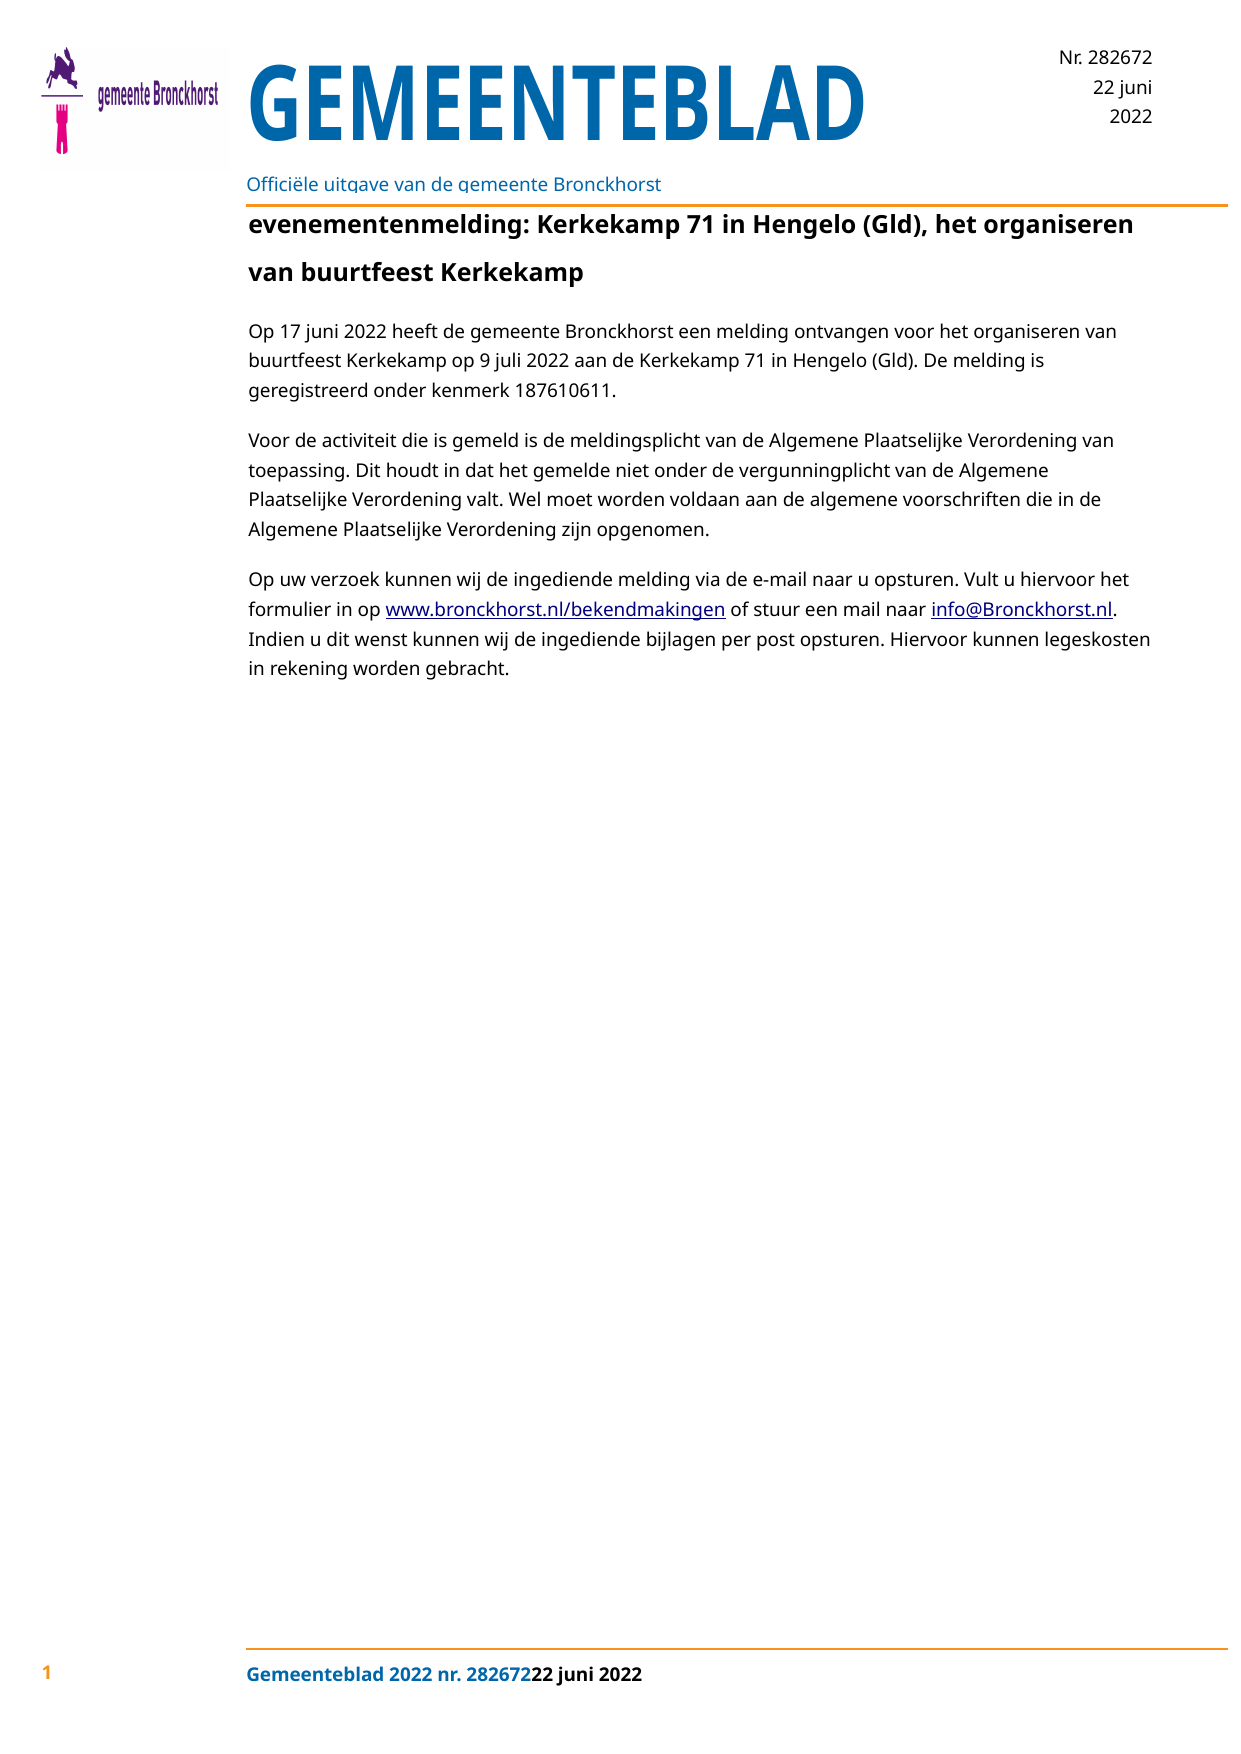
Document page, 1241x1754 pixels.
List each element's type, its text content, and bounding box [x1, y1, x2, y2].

text Op uw verzoek kunnen wij de ingediende melding via de e-mail naar u opsturen. Vult u hiervoor het formulier in op www.bronckhorst.nl/bekendmakingen of stuur een mail naar info@Bronckhorst.nl. Indien u dit wenst kunnen wij de ingediende bijlagen per post opsturen. Hiervoor kunnen legeskosten in rekening worden gebracht. [248, 567, 1152, 681]
text Op 17 juni 2022 heeft de gemeente Bronckhorst een melding ontvangen voor het organiseren van buurtfeest Kerkekamp op 9 juli 2022 aan de Kerkekamp 71 in Hengelo (Gld). De melding is geregistreerd onder kenmerk 187610611. [248, 318, 1152, 403]
picture [41, 47, 231, 172]
text Voor de activiteit die is gemeld is de meldingsplicht van de Algemene Plaatselijke Verordening van toepassing. Dit houdt in dat het gemelde niet onder de vergunningplicht van de Algemene Plaatselijke Verordening valt. Wel moet worden voldaan aan de algemene voorschriften die in de Algemene Plaatselijke Verordening zijn opgenomen. [248, 427, 1152, 542]
text evenementenmelding: Kerkekamp 71 in Hengelo (Gld), het organiseren van buurtfeest Kerkekamp [248, 207, 1152, 288]
